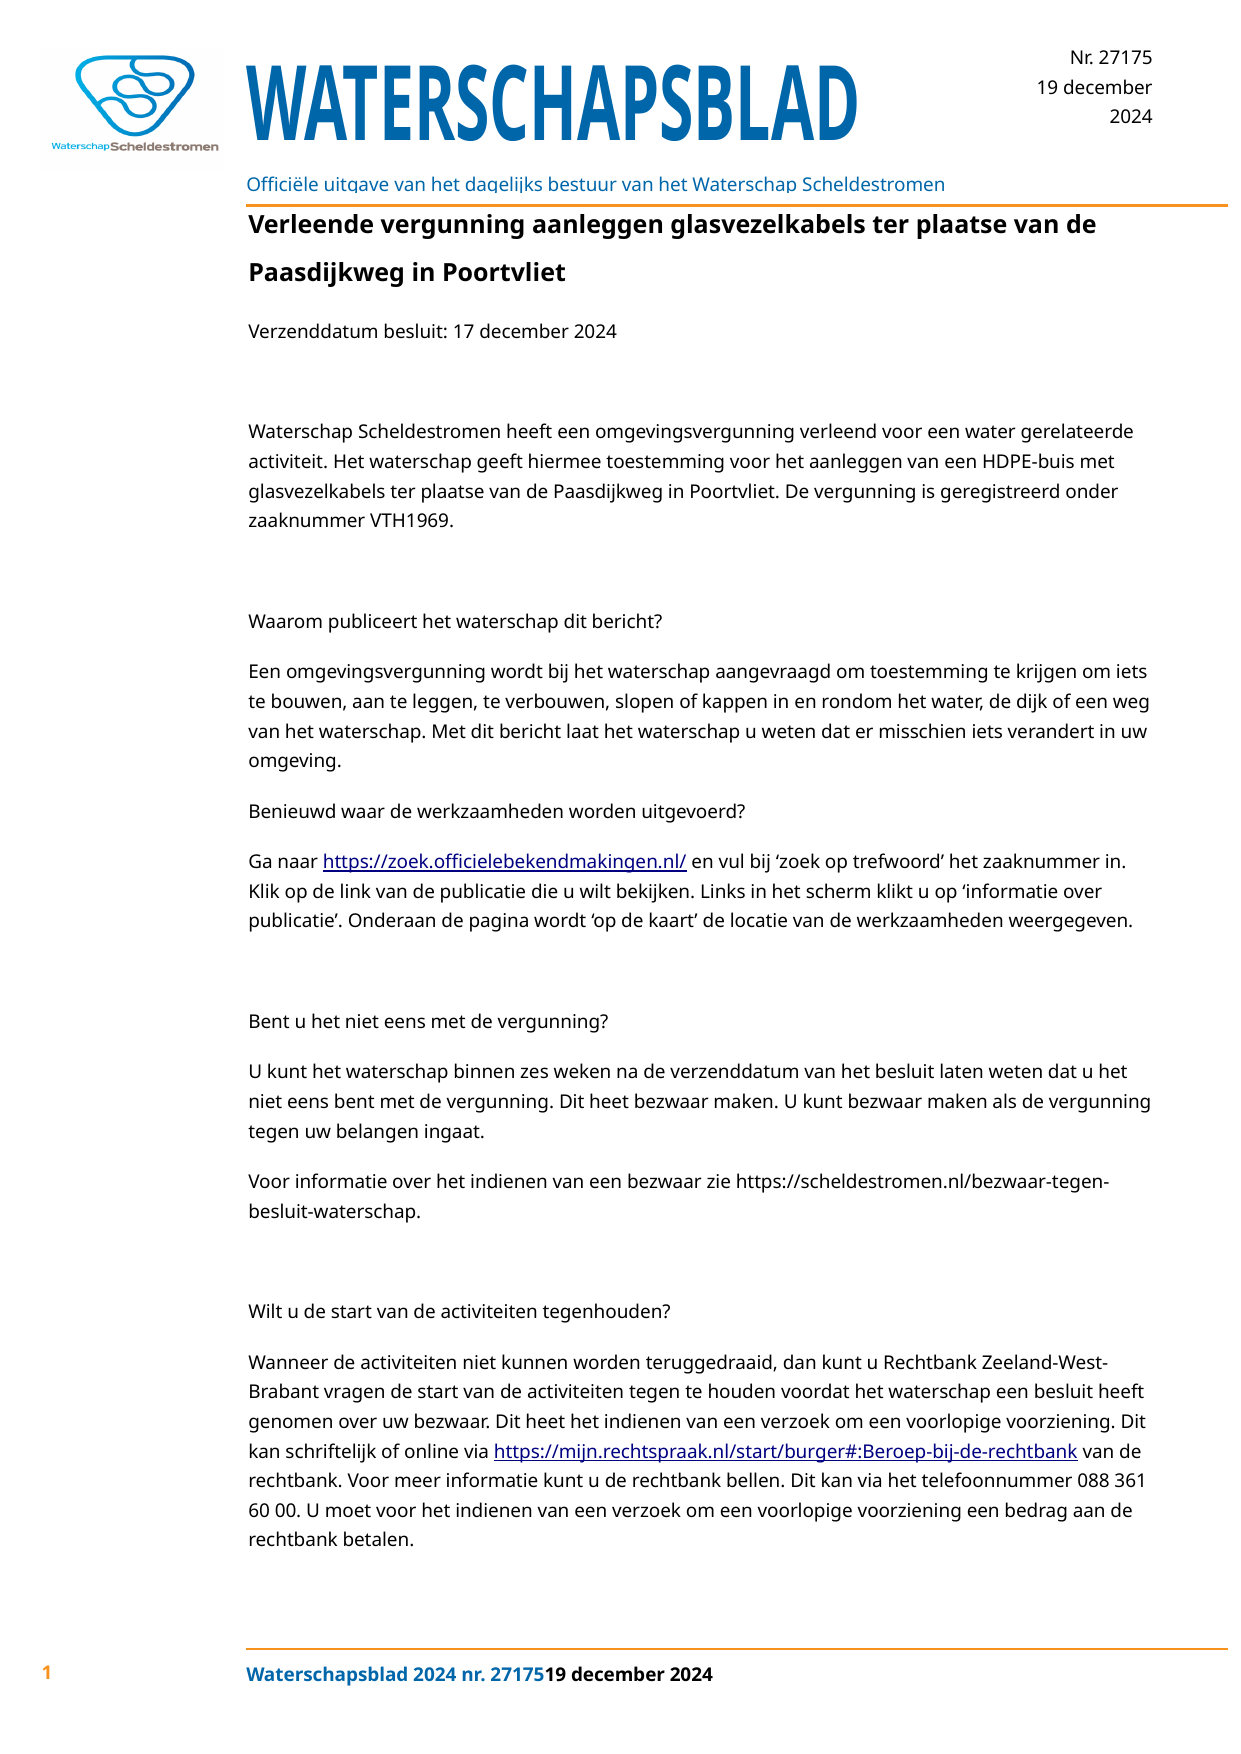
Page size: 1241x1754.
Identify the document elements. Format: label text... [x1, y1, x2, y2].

text Bent u het niet eens met de vergunning? [248, 1008, 1152, 1034]
text Waarom publiceert het waterschap dit bericht? [248, 608, 1152, 634]
text Voor informatie over het indienen van een bezwaar zie https://scheldestromen.nl/bezwaar-tegen-besluit-waterschap. [248, 1168, 1152, 1224]
text Wilt u de start van de activiteiten tegenhouden? [248, 1299, 1152, 1324]
text Benieuwd waar de werkzaamheden worden uitgevoerd? [248, 798, 1152, 824]
text Waterschap Scheldestromen heeft een omgevingsvergunning verleend voor een water gerelateerde activiteit. Het waterschap geeft hiermee toestemming voor het aanleggen van een HDPE-buis met glasvezelkabels ter plaatse van de Paasdijkweg in Poortvliet. De vergunning is geregistreerd onder zaaknummer VTH1969. [248, 419, 1152, 533]
text U kunt het waterschap binnen zes weken na de verzenddatum van het besluit laten weten dat u het niet eens bent met de vergunning. Dit heet bezwaar maken. U kunt bezwaar maken als de vergunning tegen uw belangen ingaat. [248, 1059, 1152, 1144]
text Verleende vergunning aanleggen glasvezelkabels ter plaatse van de Paasdijkweg in Poortvliet [248, 207, 1152, 288]
picture [41, 47, 231, 172]
text Wanneer de activiteiten niet kunnen worden teruggedraaid, dan kunt u Rechtbank Zeeland-West-Brabant vragen de start van de activiteiten tegen te houden voordat het waterschap een besluit heeft genomen over uw bezwaar. Dit heet het indienen van een verzoek om een voorlopige voorziening. Dit kan schriftelijk of online via https://mijn.rechtspraak.nl/start/burger#:Beroep-bij-de-rechtbank van de rechtbank. Voor meer informatie kunt u de rechtbank bellen. Dit kan via het telefoonnummer 088 361 60 00. U moet voor het indienen van een verzoek om een voorlopige voorziening een bedrag aan de rechtbank betalen. [248, 1349, 1152, 1552]
text Ga naar https://zoek.officielebekendmakingen.nl/ en vul bij ‘zoek op trefwoord’ het zaaknummer in. Klik op de link van de publicatie die u wilt bekijken. Links in het scherm klikt u op ‘informatie over publicatie’. Onderaan de pagina wordt ‘op de kaart’ de locatie van de werkzaamheden weergegeven. [248, 848, 1152, 933]
text Verzenddatum besluit: 17 december 2024 [248, 318, 1152, 344]
text Een omgevingsvergunning wordt bij het waterschap aangevraagd om toestemming te krijgen om iets te bouwen, aan te leggen, te verbouwen, slopen of kappen in en rondom het water, de dijk of een weg van het waterschap. Met dit bericht laat het waterschap u weten dat er misschien iets verandert in uw omgeving. [248, 659, 1152, 773]
